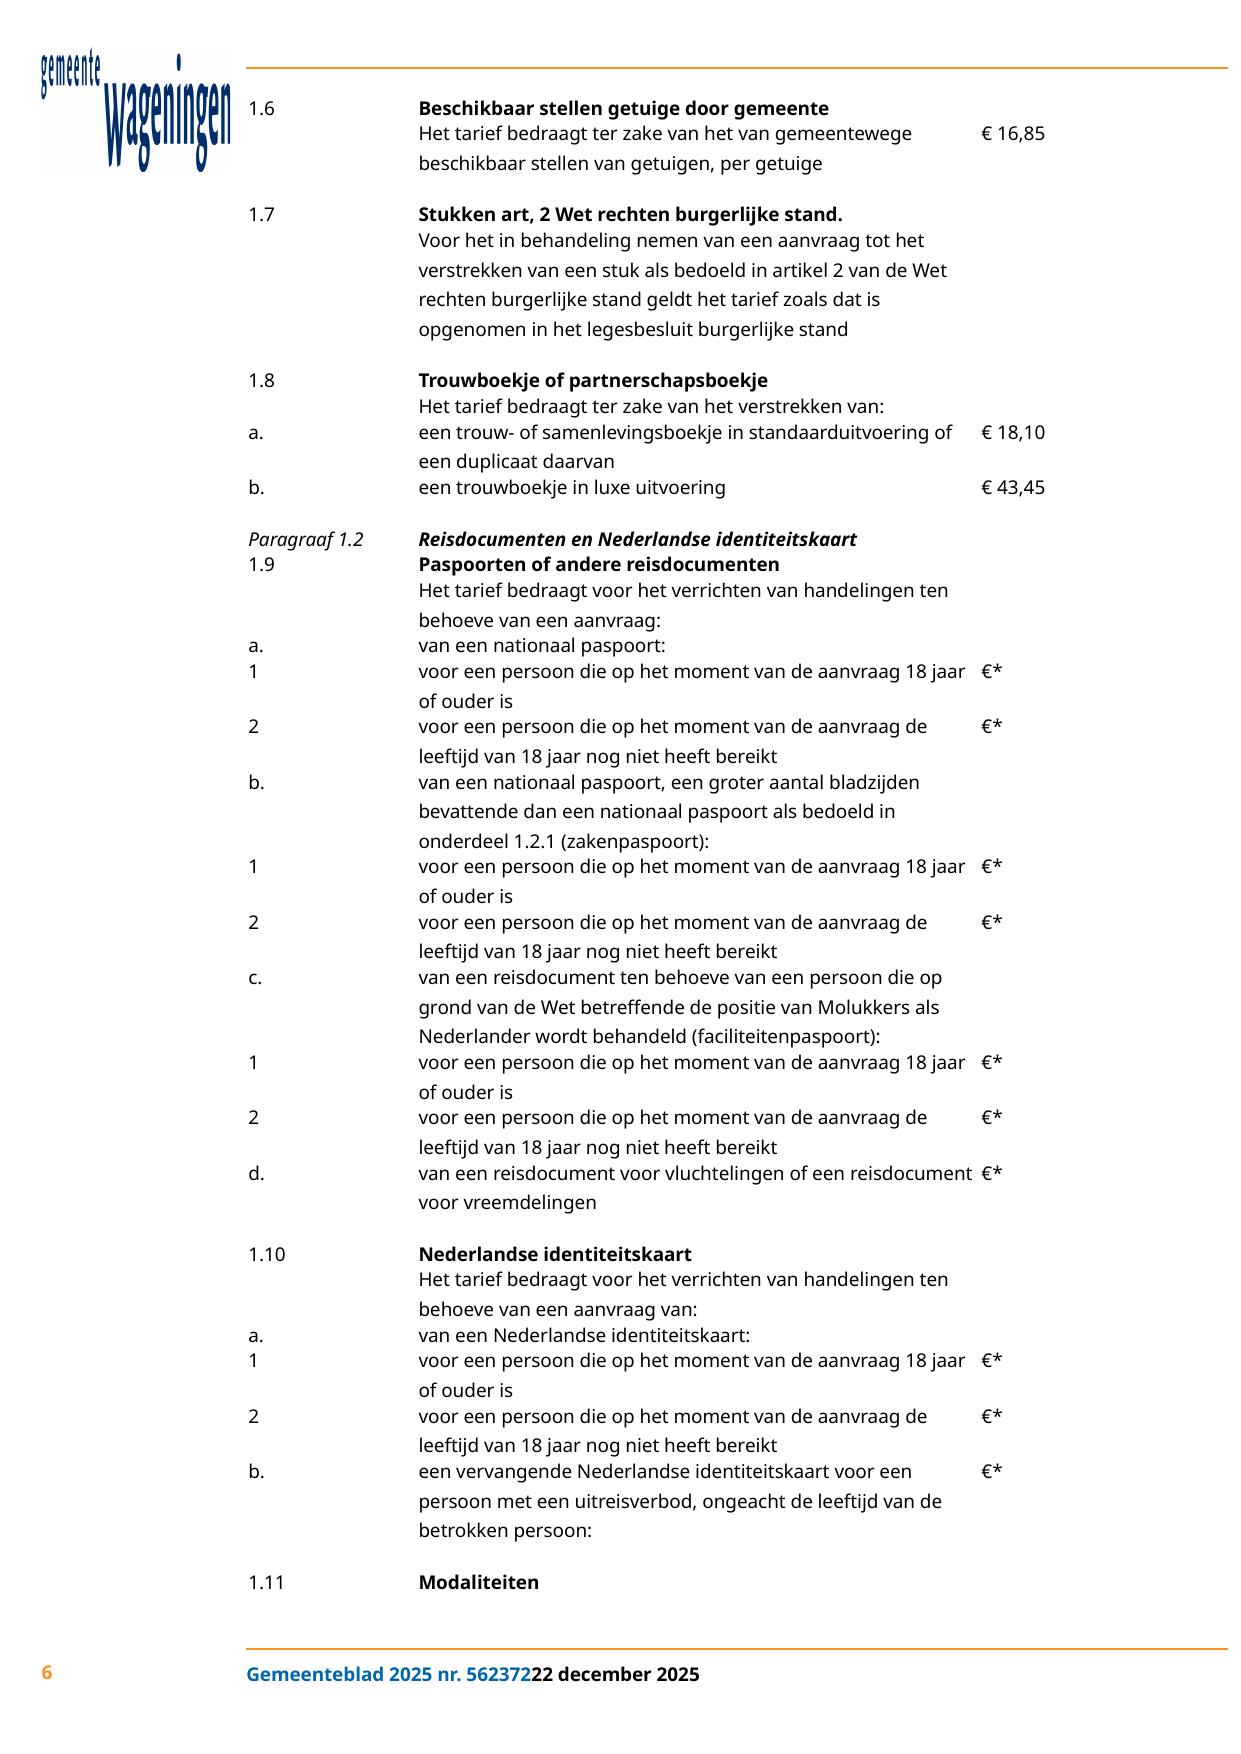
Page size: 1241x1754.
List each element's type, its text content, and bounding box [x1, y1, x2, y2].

table_cell [981, 526, 1152, 551]
table_cell [981, 202, 1152, 227]
table_cell [981, 342, 1152, 367]
table_cell [248, 577, 418, 632]
table_cell voor een persoon die op het moment van de aanvraag 18 jaar of ouder is [418, 854, 981, 909]
table_cell [981, 1215, 1152, 1241]
table_cell [981, 769, 1152, 854]
table_cell van een reisdocument voor vluchtelingen of een reisdocument voor vreemdelingen [418, 1160, 981, 1215]
table_cell 1 [248, 1049, 418, 1104]
table_cell een trouwboekje in luxe uitvoering [418, 474, 981, 500]
table_cell €* [981, 1403, 1152, 1458]
table_cell Het tarief bedraagt voor het verrichten van handelingen ten behoeve van een aanvraag van: [418, 1267, 981, 1322]
table_cell een vervangende Nederlandse identiteitskaart voor een persoon met een uitreisverbod, ongeacht de leeftijd van de betrokken persoon: [418, 1458, 981, 1543]
table_cell [418, 1215, 981, 1241]
table_cell [418, 1543, 981, 1569]
table_cell Nederlandse identiteitskaart [418, 1241, 981, 1267]
table_cell 2 [248, 1403, 418, 1458]
table_cell van een reisdocument ten behoeve van een persoon die op grond van de Wet betreffende de positie van Molukkers als Nederlander wordt behandeld (faciliteitenpaspoort): [418, 964, 981, 1049]
table_cell Stukken art, 2 Wet rechten burgerlijke stand. [418, 202, 981, 227]
table_cell [981, 500, 1152, 526]
table_cell [981, 368, 1152, 393]
table_cell Paspoorten of andere reisdocumenten [418, 551, 981, 577]
table_cell 2 [248, 1105, 418, 1160]
table_cell a. [248, 419, 418, 474]
table_cell € 18,10 [981, 419, 1152, 474]
table_cell €* [981, 1348, 1152, 1403]
table_cell Beschikbaar stellen getuige door gemeente [418, 95, 981, 121]
table_cell €* [981, 1458, 1152, 1543]
table_cell een trouw- of samenlevingsboekje in standaarduitvoering of een duplicaat daarvan [418, 419, 981, 474]
table_cell 2 [248, 714, 418, 769]
table_cell 1.11 [248, 1569, 418, 1595]
table_cell van een Nederlandse identiteitskaart: [418, 1322, 981, 1348]
table_cell Paragraaf 1.2 [248, 526, 418, 551]
table_cell [248, 121, 418, 176]
table_cell van een nationaal paspoort: [418, 633, 981, 658]
table_cell d. [248, 1160, 418, 1215]
table_cell Het tarief bedraagt ter zake van het van gemeentewege beschikbaar stellen van getuigen, per getuige [418, 121, 981, 176]
table_cell [981, 393, 1152, 419]
table_cell [981, 577, 1152, 632]
table_cell a. [248, 1322, 418, 1348]
table_cell [248, 1543, 418, 1569]
table_cell €* [981, 1160, 1152, 1215]
table_cell [981, 964, 1152, 1049]
table_cell Het tarief bedraagt ter zake van het verstrekken van: [418, 393, 981, 419]
table_cell €* [981, 909, 1152, 964]
picture [41, 47, 231, 172]
table_cell [981, 227, 1152, 342]
table_cell [981, 1322, 1152, 1348]
table_cell voor een persoon die op het moment van de aanvraag de leeftijd van 18 jaar nog niet heeft bereikt [418, 714, 981, 769]
table_cell voor een persoon die op het moment van de aanvraag de leeftijd van 18 jaar nog niet heeft bereikt [418, 909, 981, 964]
table_cell Het tarief bedraagt voor het verrichten van handelingen ten behoeve van een aanvraag: [418, 577, 981, 632]
table_cell c. [248, 964, 418, 1049]
table_cell Trouwboekje of partnerschapsboekje [418, 368, 981, 393]
table_cell € 43,45 [981, 474, 1152, 500]
table_cell [418, 500, 981, 526]
table_cell Modaliteiten [418, 1569, 981, 1595]
table_cell 1.10 [248, 1241, 418, 1267]
table_cell [418, 342, 981, 367]
table_cell €* [981, 1049, 1152, 1104]
table_cell van een nationaal paspoort, een groter aantal bladzijden bevattende dan een nationaal paspoort als bedoeld in onderdeel 1.2.1 (zakenpaspoort): [418, 769, 981, 854]
table_cell [418, 176, 981, 202]
table_cell 1 [248, 658, 418, 713]
table_cell b. [248, 474, 418, 500]
table_cell [981, 1241, 1152, 1267]
table_cell [981, 633, 1152, 658]
table_cell €* [981, 658, 1152, 713]
table_cell 1 [248, 854, 418, 909]
table_cell a. [248, 633, 418, 658]
table_cell 1 [248, 1348, 418, 1403]
table_cell €* [981, 854, 1152, 909]
table_cell voor een persoon die op het moment van de aanvraag de leeftijd van 18 jaar nog niet heeft bereikt [418, 1403, 981, 1458]
table_cell b. [248, 769, 418, 854]
table_cell 1.8 [248, 368, 418, 393]
table_cell €* [981, 714, 1152, 769]
table_cell [248, 1267, 418, 1322]
table_cell 1.6 [248, 95, 418, 121]
table_cell [981, 551, 1152, 577]
table_cell [981, 1543, 1152, 1569]
table_cell [981, 1569, 1152, 1595]
table_cell voor een persoon die op het moment van de aanvraag de leeftijd van 18 jaar nog niet heeft bereikt [418, 1105, 981, 1160]
table_cell [248, 500, 418, 526]
table_cell [248, 393, 418, 419]
table_cell [981, 176, 1152, 202]
table_cell [981, 95, 1152, 121]
table_cell €* [981, 1105, 1152, 1160]
table_cell [248, 227, 418, 342]
table_cell [248, 342, 418, 367]
table_cell Voor het in behandeling nemen van een aanvraag tot het verstrekken van een stuk als bedoeld in artikel 2 van de Wet rechten burgerlijke stand geldt het tarief zoals dat is opgenomen in het legesbesluit burgerlijke stand [418, 227, 981, 342]
table_cell Reisdocumenten en Nederlandse identiteitskaart [418, 526, 981, 551]
table_cell [981, 1267, 1152, 1322]
table_cell b. [248, 1458, 418, 1543]
table_cell voor een persoon die op het moment van de aanvraag 18 jaar of ouder is [418, 1348, 981, 1403]
table_cell voor een persoon die op het moment van de aanvraag 18 jaar of ouder is [418, 1049, 981, 1104]
table_cell 2 [248, 909, 418, 964]
table_cell [248, 176, 418, 202]
table_cell 1.7 [248, 202, 418, 227]
table_cell 1.9 [248, 551, 418, 577]
table_cell [248, 1215, 418, 1241]
table_cell € 16,85 [981, 121, 1152, 176]
table_cell voor een persoon die op het moment van de aanvraag 18 jaar of ouder is [418, 658, 981, 713]
